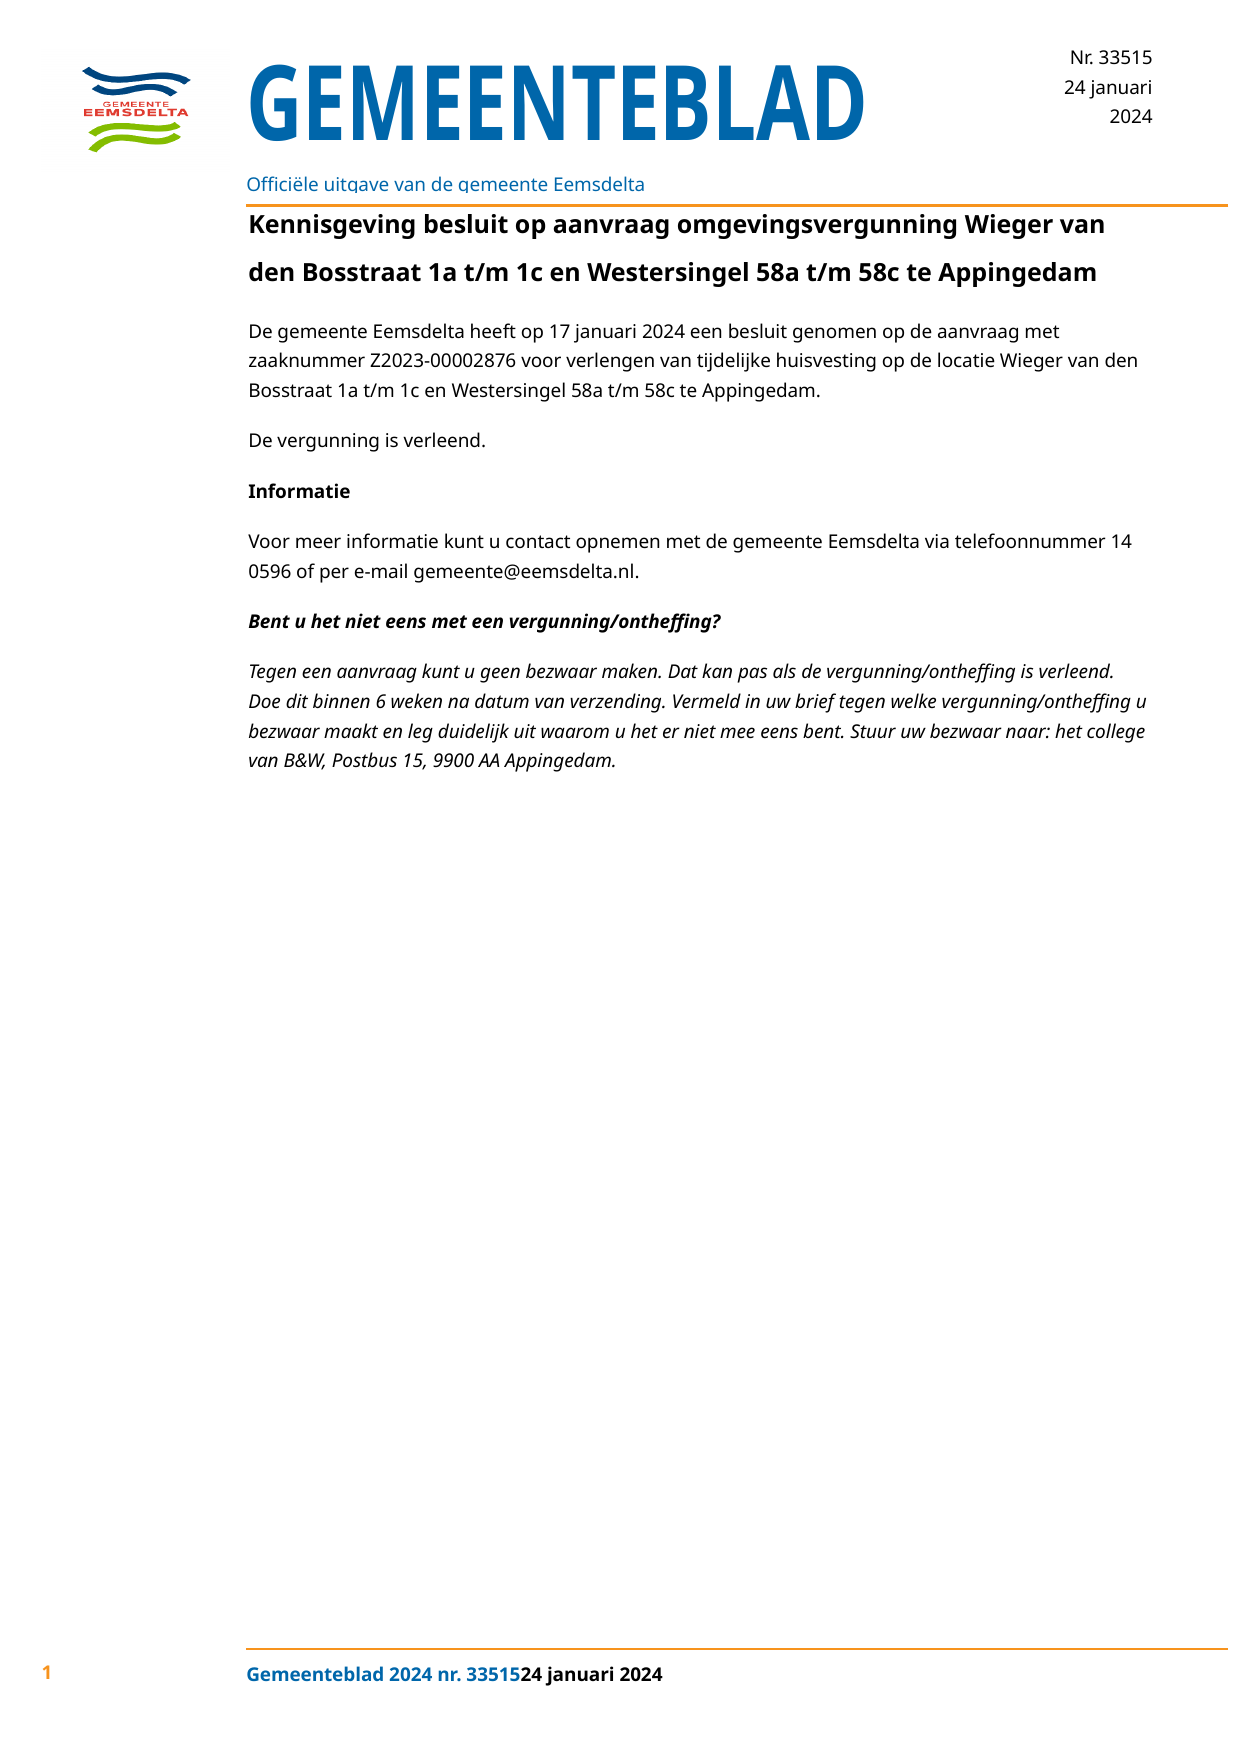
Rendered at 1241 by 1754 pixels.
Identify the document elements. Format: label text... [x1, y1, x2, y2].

text De vergunning is verleend. [248, 427, 1152, 453]
picture [41, 47, 231, 172]
text Voor meer informatie kunt u contact opnemen met de gemeente Eemsdelta via telefoonnummer 14 0596 of per e-mail gemeente@eemsdelta.nl. [248, 528, 1152, 584]
text Kennisgeving besluit op aanvraag omgevingsvergunning Wieger van den Bosstraat 1a t/m 1c en Westersingel 58a t/m 58c te Appingedam [248, 207, 1152, 288]
text Tegen een aanvraag kunt u geen bezwaar maken. Dat kan pas als de vergunning/ontheffing is verleend. Doe dit binnen 6 weken na datum van verzending. Vermeld in uw brief tegen welke vergunning/ontheffing u bezwaar maakt en leg duidelijk uit waarom u het er niet mee eens bent. Stuur uw bezwaar naar: het college van B&W, Postbus 15, 9900 AA Appingedam. [248, 659, 1152, 773]
text De gemeente Eemsdelta heeft op 17 januari 2024 een besluit genomen op de aanvraag met zaaknummer Z2023-00002876 voor verlengen van tijdelijke huisvesting op de locatie Wieger van den Bosstraat 1a t/m 1c en Westersingel 58a t/m 58c te Appingedam. [248, 318, 1152, 403]
text Bent u het niet eens met een vergunning/ontheffing? [248, 608, 1152, 634]
text Informatie [248, 478, 1152, 504]
